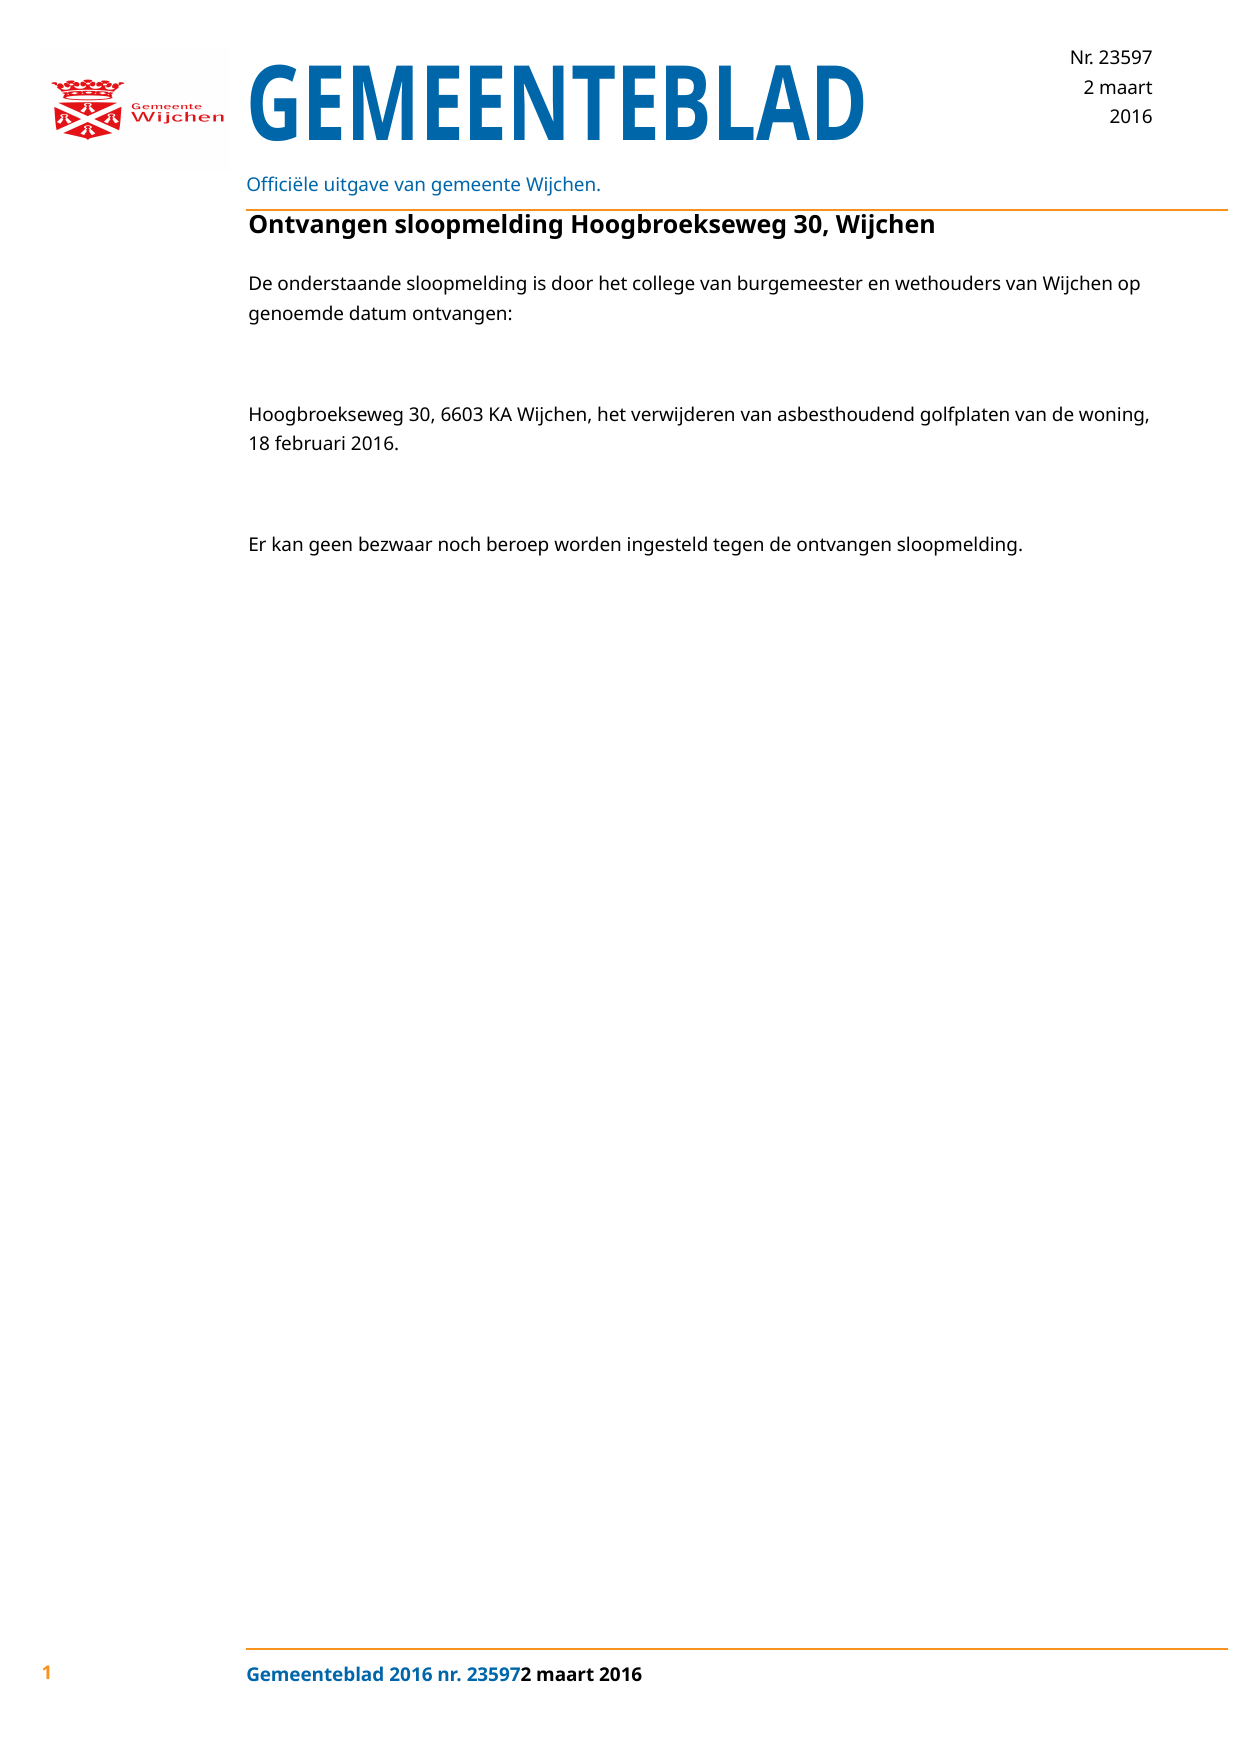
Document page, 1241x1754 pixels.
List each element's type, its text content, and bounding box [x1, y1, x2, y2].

text De onderstaande sloopmelding is door het college van burgemeester en wethouders van Wijchen op genoemde datum ontvangen: [248, 270, 1152, 326]
text Hoogbroekseweg 30, 6603 KA Wijchen, het verwijderen van asbesthoudend golfplaten van de woning, 18 februari 2016. [248, 401, 1152, 456]
picture [41, 47, 231, 172]
text Er kan geen bezwaar noch beroep worden ingesteld tegen de ontvangen sloopmelding. [248, 531, 1152, 557]
text Ontvangen sloopmelding Hoogbroekseweg 30, Wijchen [248, 211, 1152, 241]
